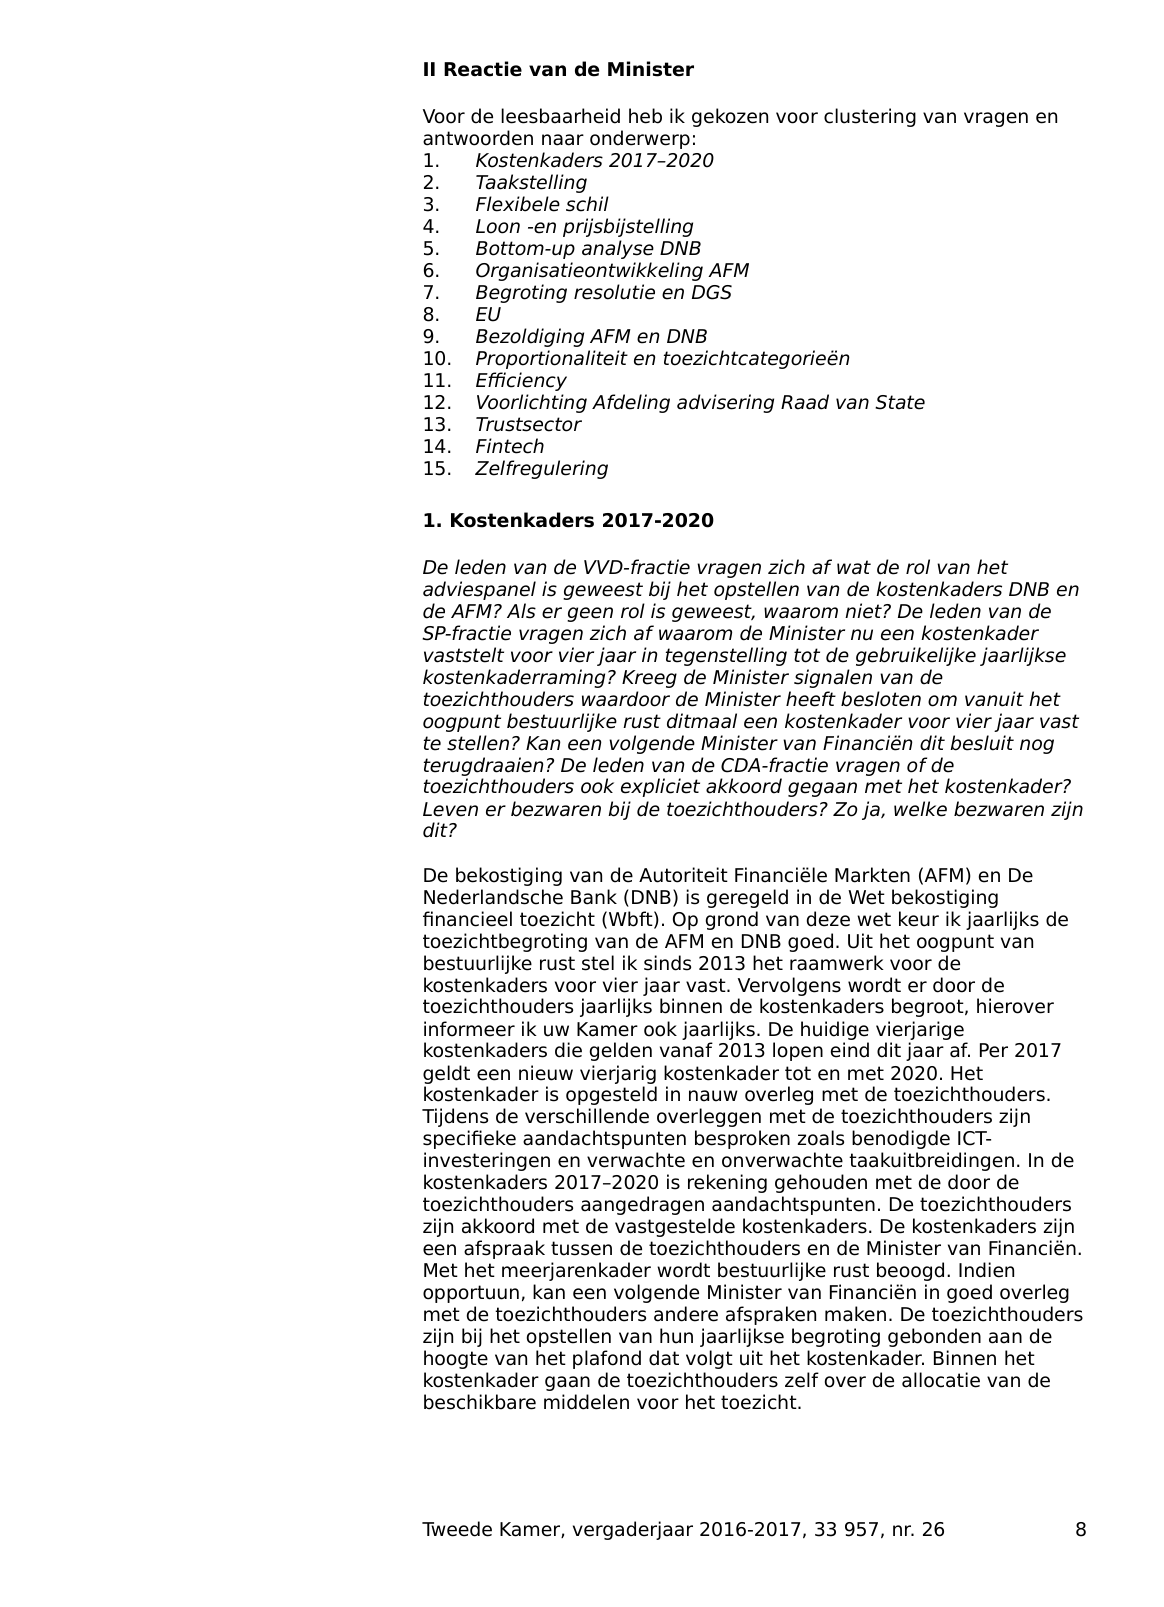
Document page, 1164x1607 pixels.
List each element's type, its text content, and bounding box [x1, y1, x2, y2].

text 6. Organisatieontwikkeling AFM [422, 260, 1087, 282]
subtitle II Reactie van de Minister [422, 59, 1087, 81]
text 3. Flexibele schil [422, 194, 1087, 216]
text 14. Fintech [422, 436, 1087, 458]
text 5. Bottom-up analyse DNB [422, 238, 1087, 260]
text 1. Kostenkaders 2017–2020 [422, 150, 1087, 172]
text Voor de leesbaarheid heb ik gekozen voor clustering van vragen en antwoorden naar onderwerp: [422, 106, 1087, 150]
text 13. Trustsector [422, 414, 1087, 436]
text 7. Begroting resolutie en DGS [422, 282, 1087, 304]
text De bekostiging van de Autoriteit Financiële Markten (AFM) en De Nederlandsche Bank (DNB) is geregeld in de Wet bekostiging financieel toezicht (Wbft). Op grond van deze wet keur ik jaarlijks de toezichtbegroting van de AFM en DNB goed. Uit het oogpunt van bestuurlijke rust stel ik sinds 2013 het raamwerk voor de kostenkaders voor vier jaar vast. Vervolgens wordt er door de toezichthouders jaarlijks binnen de kostenkaders begroot, hierover informeer ik uw Kamer ook jaarlijks. De huidige vierjarige kostenkaders die gelden vanaf 2013 lopen eind dit jaar af. Per 2017 geldt een nieuw vierjarig kostenkader tot en met 2020. Het kostenkader is opgesteld in nauw overleg met de toezichthouders. Tijdens de verschillende overleggen met de toezichthouders zijn specifieke aandachtspunten besproken zoals benodigde ICT-investeringen en verwachte en onverwachte taakuitbreidingen. In de kostenkaders 2017–2020 is rekening gehouden met de door de toezichthouders aangedragen aandachtspunten. De toezichthouders zijn akkoord met de vastgestelde kostenkaders. De kostenkaders zijn een afspraak tussen de toezichthouders en de Minister van Financiën. Met het meerjarenkader wordt bestuurlijke rust beoogd. Indien opportuun, kan een volgende Minister van Financiën in goed overleg met de toezichthouders andere afspraken maken. De toezichthouders zijn bij het opstellen van hun jaarlijkse begroting gebonden aan de hoogte van het plafond dat volgt uit het kostenkader. Binnen het kostenkader gaan de toezichthouders zelf over de allocatie van de beschikbare middelen voor het toezicht. [422, 864, 1087, 1414]
text 9. Bezoldiging AFM en DNB [422, 326, 1087, 348]
text 10. Proportionaliteit en toezichtcategorieën [422, 348, 1087, 370]
text De leden van de VVD-fractie vragen zich af wat de rol van het adviespanel is geweest bij het opstellen van de kostenkaders DNB en de AFM? Als er geen rol is geweest, waarom niet? De leden van de SP-fractie vragen zich af waarom de Minister nu een kostenkader vaststelt voor vier jaar in tegenstelling tot de gebruikelijke jaarlijkse kostenkaderraming? Kreeg de Minister signalen van de toezichthouders waardoor de Minister heeft besloten om vanuit het oogpunt bestuurlijke rust ditmaal een kostenkader voor vier jaar vast te stellen? Kan een volgende Minister van Financiën dit besluit nog terugdraaien? De leden van de CDA-fractie vragen of de toezichthouders ook expliciet akkoord gegaan met het kostenkader? Leven er bezwaren bij de toezichthouders? Zo ja, welke bezwaren zijn dit? [422, 557, 1087, 842]
text 8. EU [422, 304, 1087, 326]
text 11. Efficiency [422, 370, 1087, 392]
text 12. Voorlichting Afdeling advisering Raad van State [422, 392, 1087, 414]
text 2. Taakstelling [422, 172, 1087, 194]
text 15. Zelfregulering [422, 458, 1087, 480]
subtitle 1. Kostenkaders 2017-2020 [422, 510, 1087, 532]
text 4. Loon -en prijsbijstelling [422, 216, 1087, 238]
